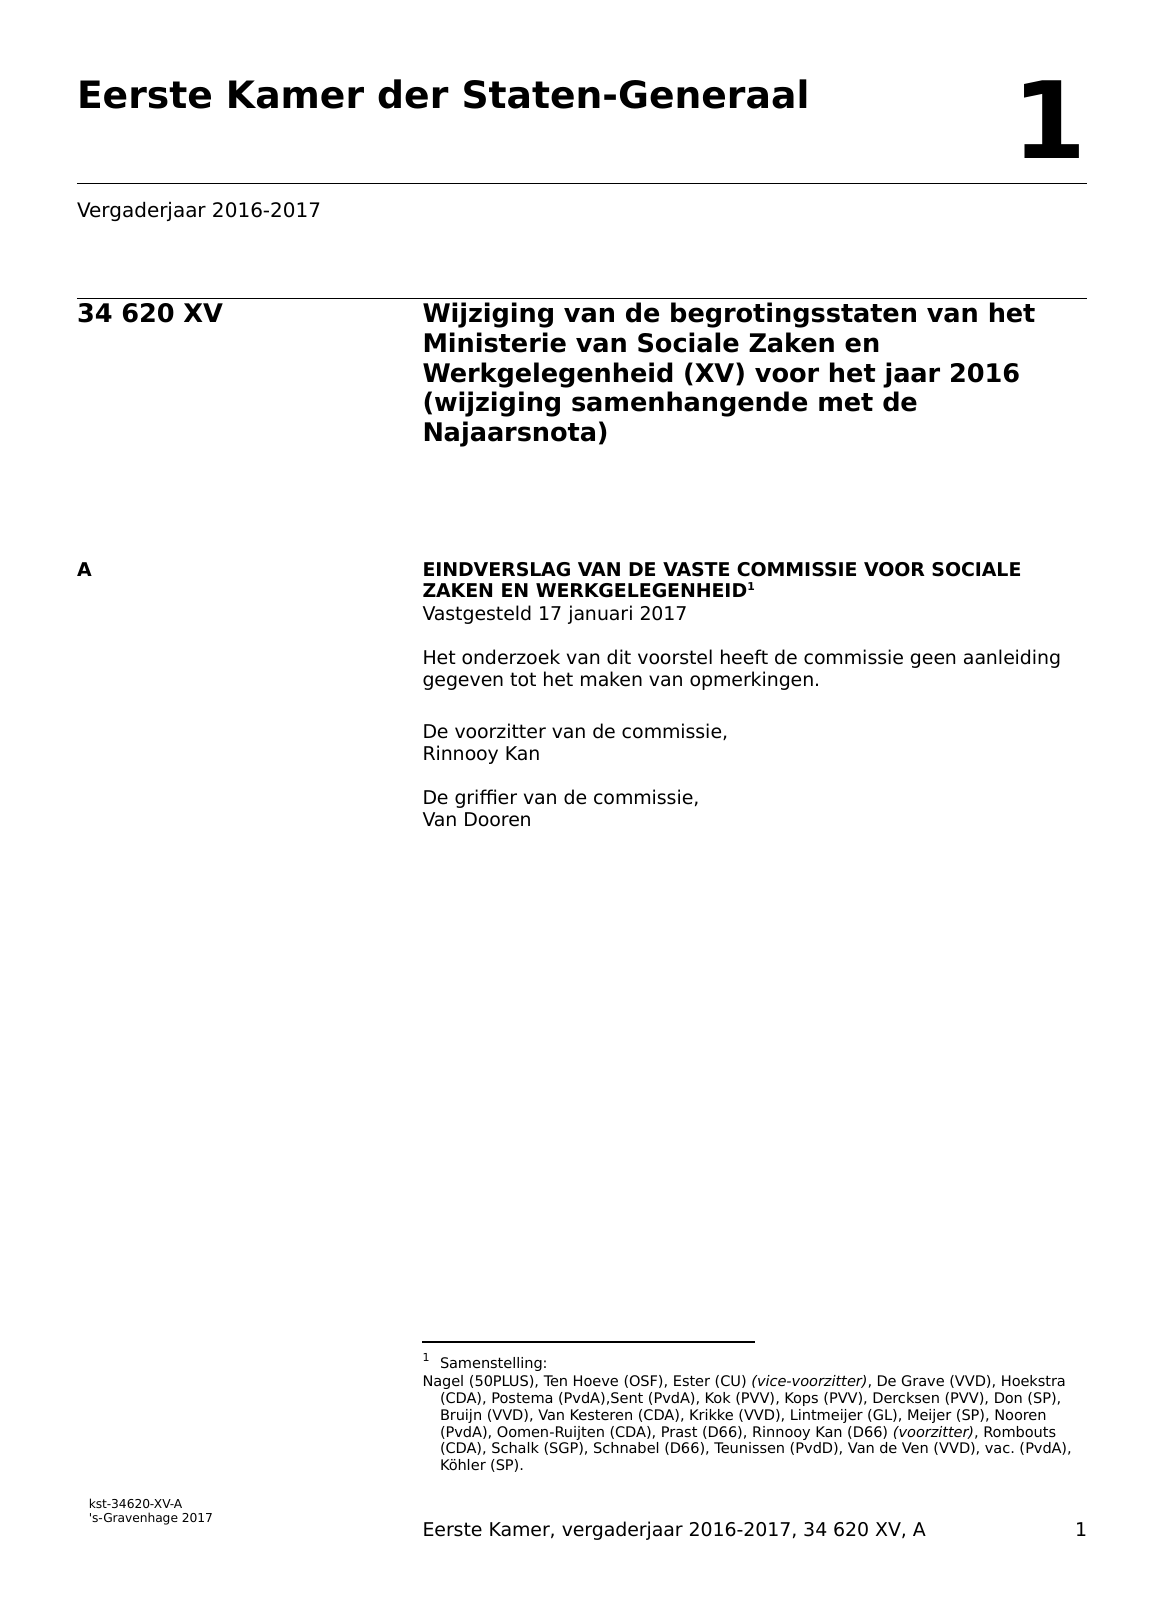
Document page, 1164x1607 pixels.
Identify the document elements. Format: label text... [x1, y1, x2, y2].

table_cell Vergaderjaar 2016-2017 [77, 184, 1087, 298]
text kst-34620-XV-A [88, 1497, 323, 1511]
text De voorzitter van de commissie, Rinnooy Kan [422, 721, 1087, 764]
text De griffier van de commissie, Van Dooren [422, 787, 1087, 831]
text Samenstelling: [422, 1351, 1087, 1373]
text Vastgesteld 17 januari 2017 [422, 602, 1087, 624]
table_header Eerste Kamer der Staten-Generaal [77, 59, 886, 183]
text Nagel (50PLUS), Ten Hoeve (OSF), Ester (CU) (vice-voorzitter), De Grave (VVD), Hoekstra (CDA), Postema (PvdA),Sent (PvdA), Kok (PVV), Kops (PVV), Dercksen (PVV), Don (SP), Bruijn (VVD), Van Kesteren (CDA), Krikke (VVD), Lintmeijer (GL), Meijer (SP), Nooren (PvdA), Oomen-Ruijten (CDA), Prast (D66), Rinnooy Kan (D66) (voorzitter), Rombouts (CDA), Schalk (SGP), Schnabel (D66), Teunissen (PvdD), Van de Ven (VVD), vac. (PvdA), Köhler (SP). [422, 1373, 1087, 1474]
table_header 1 [886, 59, 1087, 183]
text Het onderzoek van dit voorstel heeft de commissie geen aanleiding gegeven tot het maken van opmerkingen. [422, 647, 1087, 691]
subtitle A EINDVERSLAG VAN DE VASTE COMMISSIE VOOR SOCIALE ZAKEN EN WERKGELEGENHEID [77, 558, 1087, 602]
text 's-Gravenhage 2017 [88, 1511, 323, 1525]
subtitle 34 620 XV Wijziging van de begrotingsstaten van het Ministerie van Sociale Zaken en Werkgelegenheid (XV) voor het jaar 2016 (wijziging samenhangende met de Najaarsnota) [77, 299, 1087, 447]
